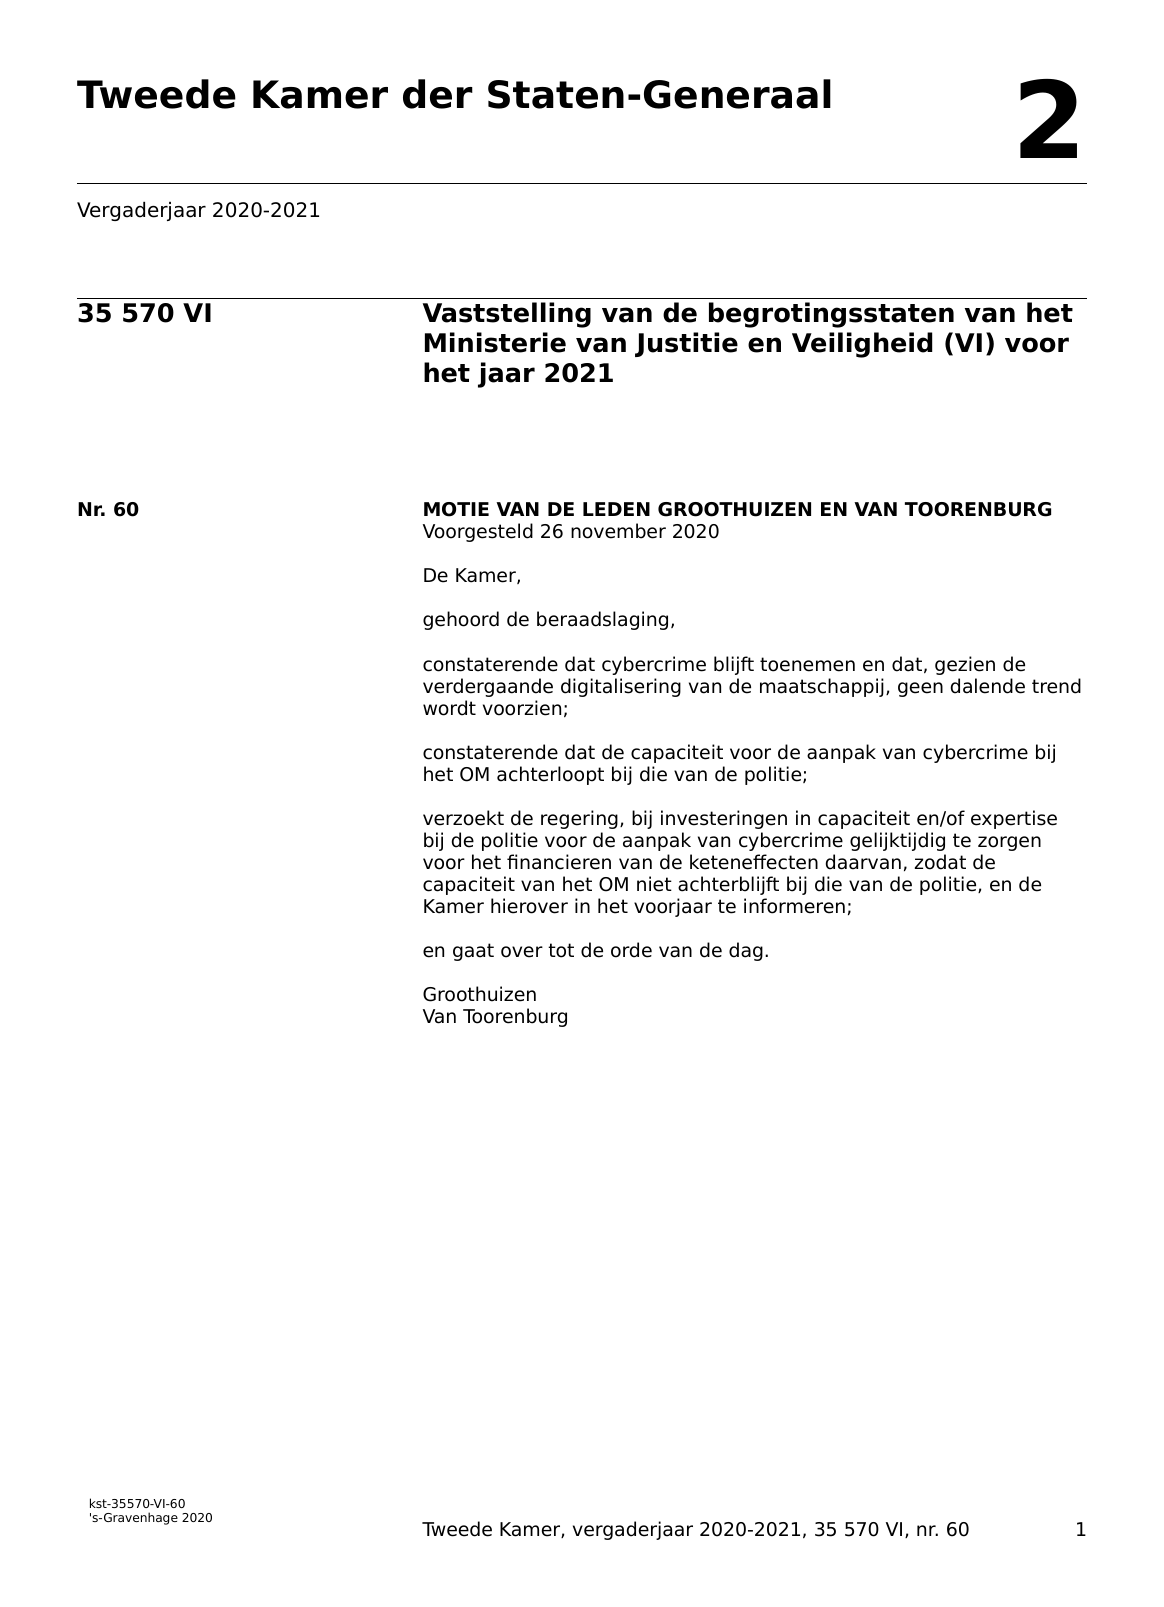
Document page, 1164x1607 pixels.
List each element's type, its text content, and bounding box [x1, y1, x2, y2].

text gehoord de beraadslaging, [422, 609, 1087, 631]
table_header 2 [886, 59, 1087, 183]
text Groothuizen [422, 984, 1087, 1006]
table_cell Vergaderjaar 2020-2021 [77, 184, 1087, 298]
text constaterende dat de capaciteit voor de aanpak van cybercrime bij het OM achterloopt bij die van de politie; [422, 742, 1087, 786]
text Voorgesteld 26 november 2020 [422, 521, 1087, 543]
text verzoekt de regering, bij investeringen in capaciteit en/of expertise bij de politie voor de aanpak van cybercrime gelijktijdig te zorgen voor het financieren van de keteneffecten daarvan, zodat de capaciteit van het OM niet achterblijft bij die van de politie, en de Kamer hierover in het voorjaar te informeren; [422, 808, 1087, 918]
text 's-Gravenhage 2020 [88, 1511, 323, 1525]
text kst-35570-VI-60 [88, 1497, 323, 1511]
text De Kamer, [422, 565, 1087, 587]
subtitle Nr. 60 MOTIE VAN DE LEDEN GROOTHUIZEN EN VAN TOORENBURG [77, 499, 1087, 521]
table_header Tweede Kamer der Staten-Generaal [77, 59, 886, 183]
text Van Toorenburg [422, 1006, 1087, 1028]
subtitle 35 570 VI Vaststelling van de begrotingsstaten van het Ministerie van Justitie en Veiligheid (VI) voor het jaar 2021 [77, 299, 1087, 388]
text constaterende dat cybercrime blijft toenemen en dat, gezien de verdergaande digitalisering van de maatschappij, geen dalende trend wordt voorzien; [422, 653, 1087, 719]
text en gaat over tot de orde van de dag. [422, 940, 1087, 962]
